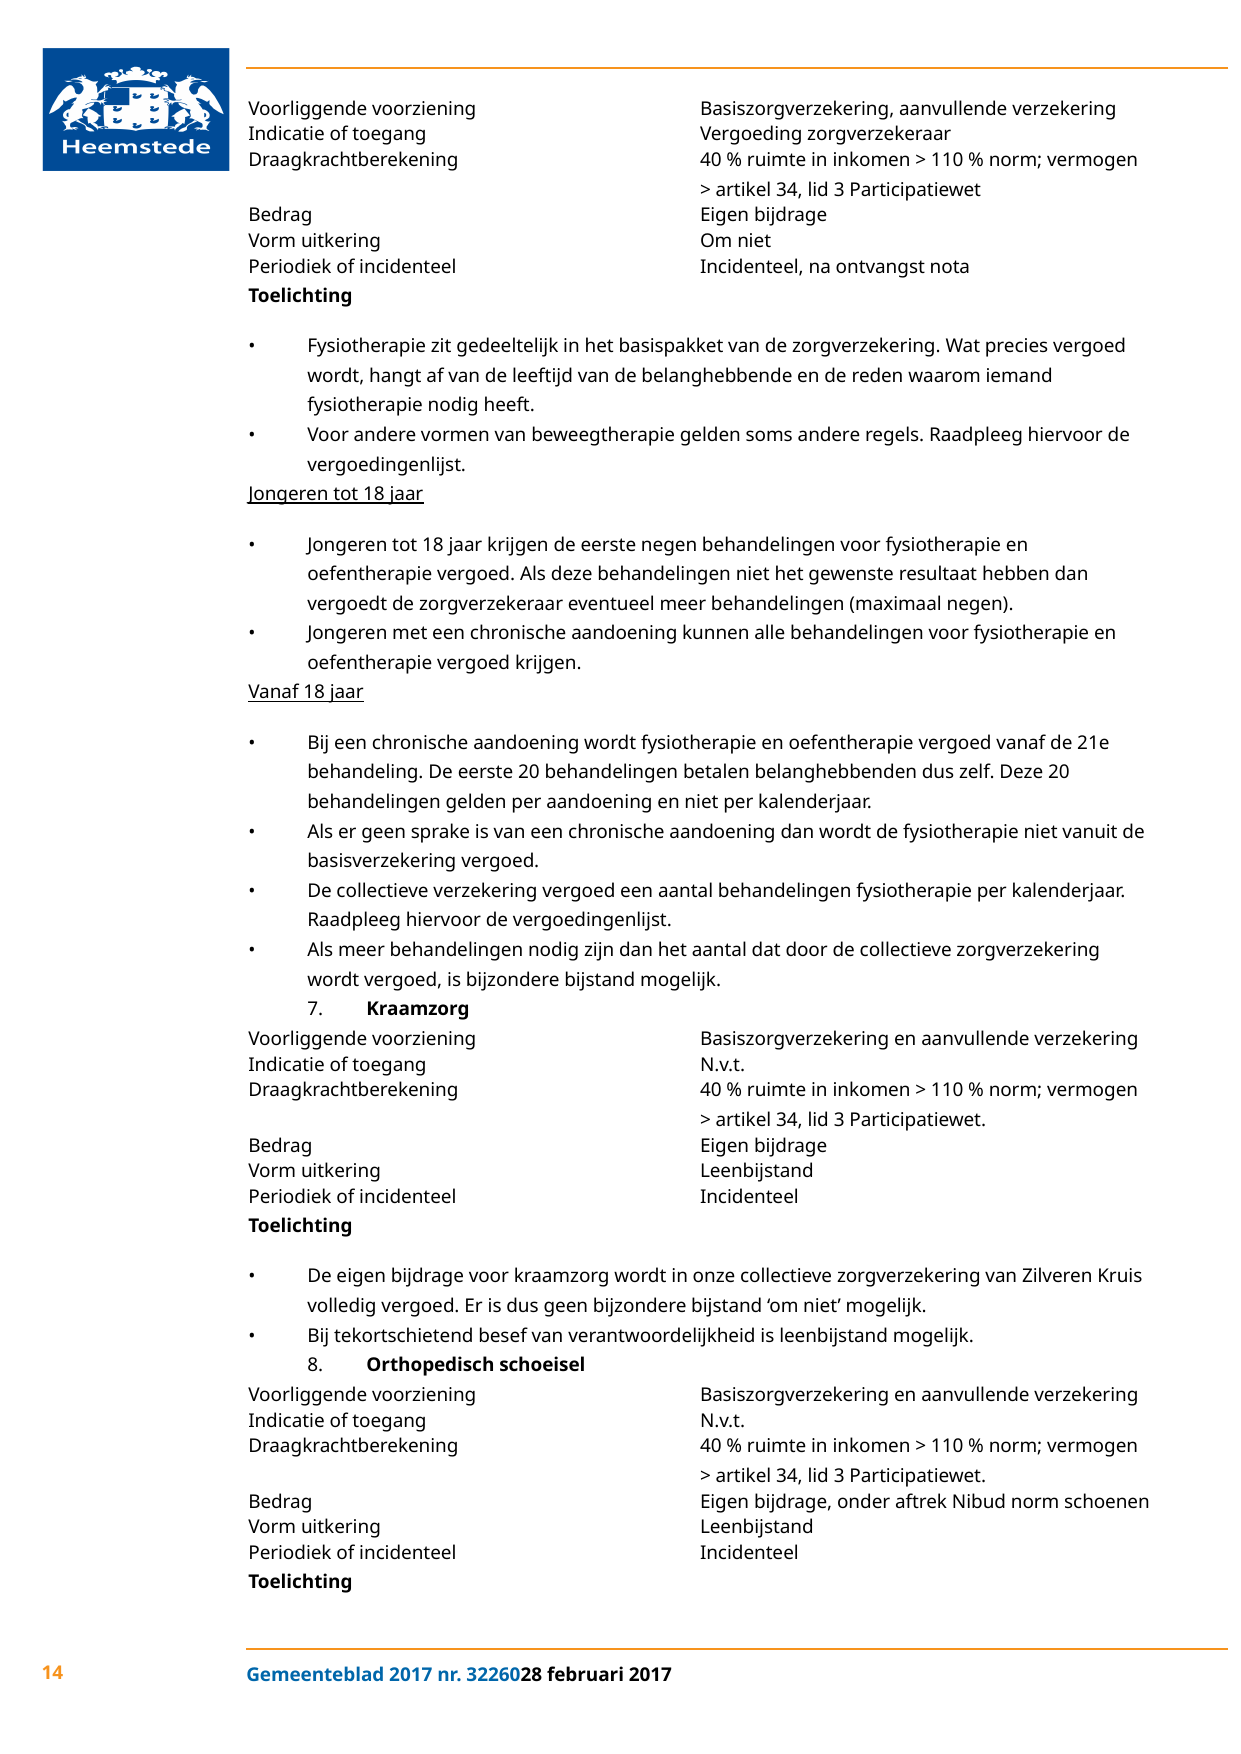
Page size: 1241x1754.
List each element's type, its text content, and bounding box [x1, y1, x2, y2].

table_cell Indicatie of toegang [248, 1407, 700, 1432]
table_cell 40 % ruimte in inkomen > 110 % norm; vermogen > artikel 34, lid 3 Participatiewet [700, 146, 1152, 202]
text Vanaf 18 jaar [248, 679, 1152, 704]
list Als meer behandelingen nodig zijn dan het aantal dat door de collectieve zorgverzekering wordt vergoed, is bijzondere bijstand mogelijk. [248, 936, 1152, 991]
table_cell Draagkrachtberekening [248, 146, 700, 202]
table_header Voorliggende voorziening [248, 1381, 700, 1407]
list Bij een chronische aandoening wordt fysiotherapie en oefentherapie vergoed vanaf de 21e behandeling. De eerste 20 behandelingen betalen belanghebbenden dus zelf. Deze 20 behandelingen gelden per aandoening en niet per kalenderjaar. [248, 729, 1152, 814]
list Jongeren met een chronische aandoening kunnen alle behandelingen voor fysiotherapie en oefentherapie vergoed krijgen. [248, 619, 1152, 675]
table_cell Bedrag [248, 1132, 700, 1157]
table_header Basiszorgverzekering en aanvullende verzekering [700, 1025, 1152, 1051]
table_cell Eigen bijdrage, onder aftrek Nibud norm schoenen [700, 1488, 1152, 1513]
list Kraamzorg [307, 995, 1152, 1021]
text Toelichting [248, 1568, 1152, 1594]
table_cell Vergoeding zorgverzekeraar [700, 121, 1152, 146]
table_cell Eigen bijdrage [700, 202, 1152, 227]
list Voor andere vormen van beweegtherapie gelden soms andere regels. Raadpleeg hiervoor de vergoedingenlijst. [248, 421, 1152, 476]
table_cell Indicatie of toegang [248, 1051, 700, 1076]
table_header Basiszorgverzekering en aanvullende verzekering [700, 1381, 1152, 1407]
table_cell Draagkrachtberekening [248, 1076, 700, 1132]
table_cell Leenbijstand [700, 1158, 1152, 1183]
table_cell Om niet [700, 227, 1152, 253]
list Orthopedisch schoeisel [307, 1351, 1152, 1377]
table_cell Indicatie of toegang [248, 121, 700, 146]
table_header Voorliggende voorziening [248, 95, 700, 121]
table_cell 40 % ruimte in inkomen > 110 % norm; vermogen > artikel 34, lid 3 Participatiewet. [700, 1433, 1152, 1488]
table_cell Vorm uitkering [248, 227, 700, 253]
table_cell Periodiek of incidenteel [248, 1183, 700, 1209]
table_cell N.v.t. [700, 1051, 1152, 1076]
list De eigen bijdrage voor kraamzorg wordt in onze collectieve zorgverzekering van Zilveren Kruis volledig vergoed. Er is dus geen bijzondere bijstand ‘om niet’ mogelijk. [248, 1263, 1152, 1318]
text Toelichting [248, 1212, 1152, 1238]
list Als er geen sprake is van een chronische aandoening dan wordt de fysiotherapie niet vanuit de basisverzekering vergoed. [248, 818, 1152, 873]
list Bij tekortschietend besef van verantwoordelijkheid is leenbijstand mogelijk. [248, 1322, 1152, 1347]
table_cell Eigen bijdrage [700, 1132, 1152, 1157]
table_header Basiszorgverzekering, aanvullende verzekering [700, 95, 1152, 121]
text Toelichting [248, 282, 1152, 308]
table_cell 40 % ruimte in inkomen > 110 % norm; vermogen > artikel 34, lid 3 Participatiewet. [700, 1076, 1152, 1132]
table_header Voorliggende voorziening [248, 1025, 700, 1051]
table_cell Draagkrachtberekening [248, 1433, 700, 1488]
table_cell Bedrag [248, 1488, 700, 1513]
table_cell Leenbijstand [700, 1514, 1152, 1539]
table_cell N.v.t. [700, 1407, 1152, 1432]
table_cell Vorm uitkering [248, 1158, 700, 1183]
table_cell Bedrag [248, 202, 700, 227]
table_cell Incidenteel, na ontvangst nota [700, 253, 1152, 279]
table_cell Incidenteel [700, 1183, 1152, 1209]
list Fysiotherapie zit gedeeltelijk in het basispakket van de zorgverzekering. Wat precies vergoed wordt, hangt af van de leeftijd van de belanghebbende en de reden waarom iemand fysiotherapie nodig heeft. [248, 332, 1152, 417]
table_cell Vorm uitkering [248, 1514, 700, 1539]
list De collectieve verzekering vergoed een aantal behandelingen fysiotherapie per kalenderjaar. Raadpleeg hiervoor de vergoedingenlijst. [248, 877, 1152, 932]
picture [41, 47, 231, 172]
table_cell Periodiek of incidenteel [248, 253, 700, 279]
table_cell Periodiek of incidenteel [248, 1539, 700, 1565]
table_cell Incidenteel [700, 1539, 1152, 1565]
list Jongeren tot 18 jaar krijgen de eerste negen behandelingen voor fysiotherapie en oefentherapie vergoed. Als deze behandelingen niet het gewenste resultaat hebben dan vergoedt de zorgverzekeraar eventueel meer behandelingen (maximaal negen). [248, 531, 1152, 616]
text Jongeren tot 18 jaar [248, 480, 1152, 506]
